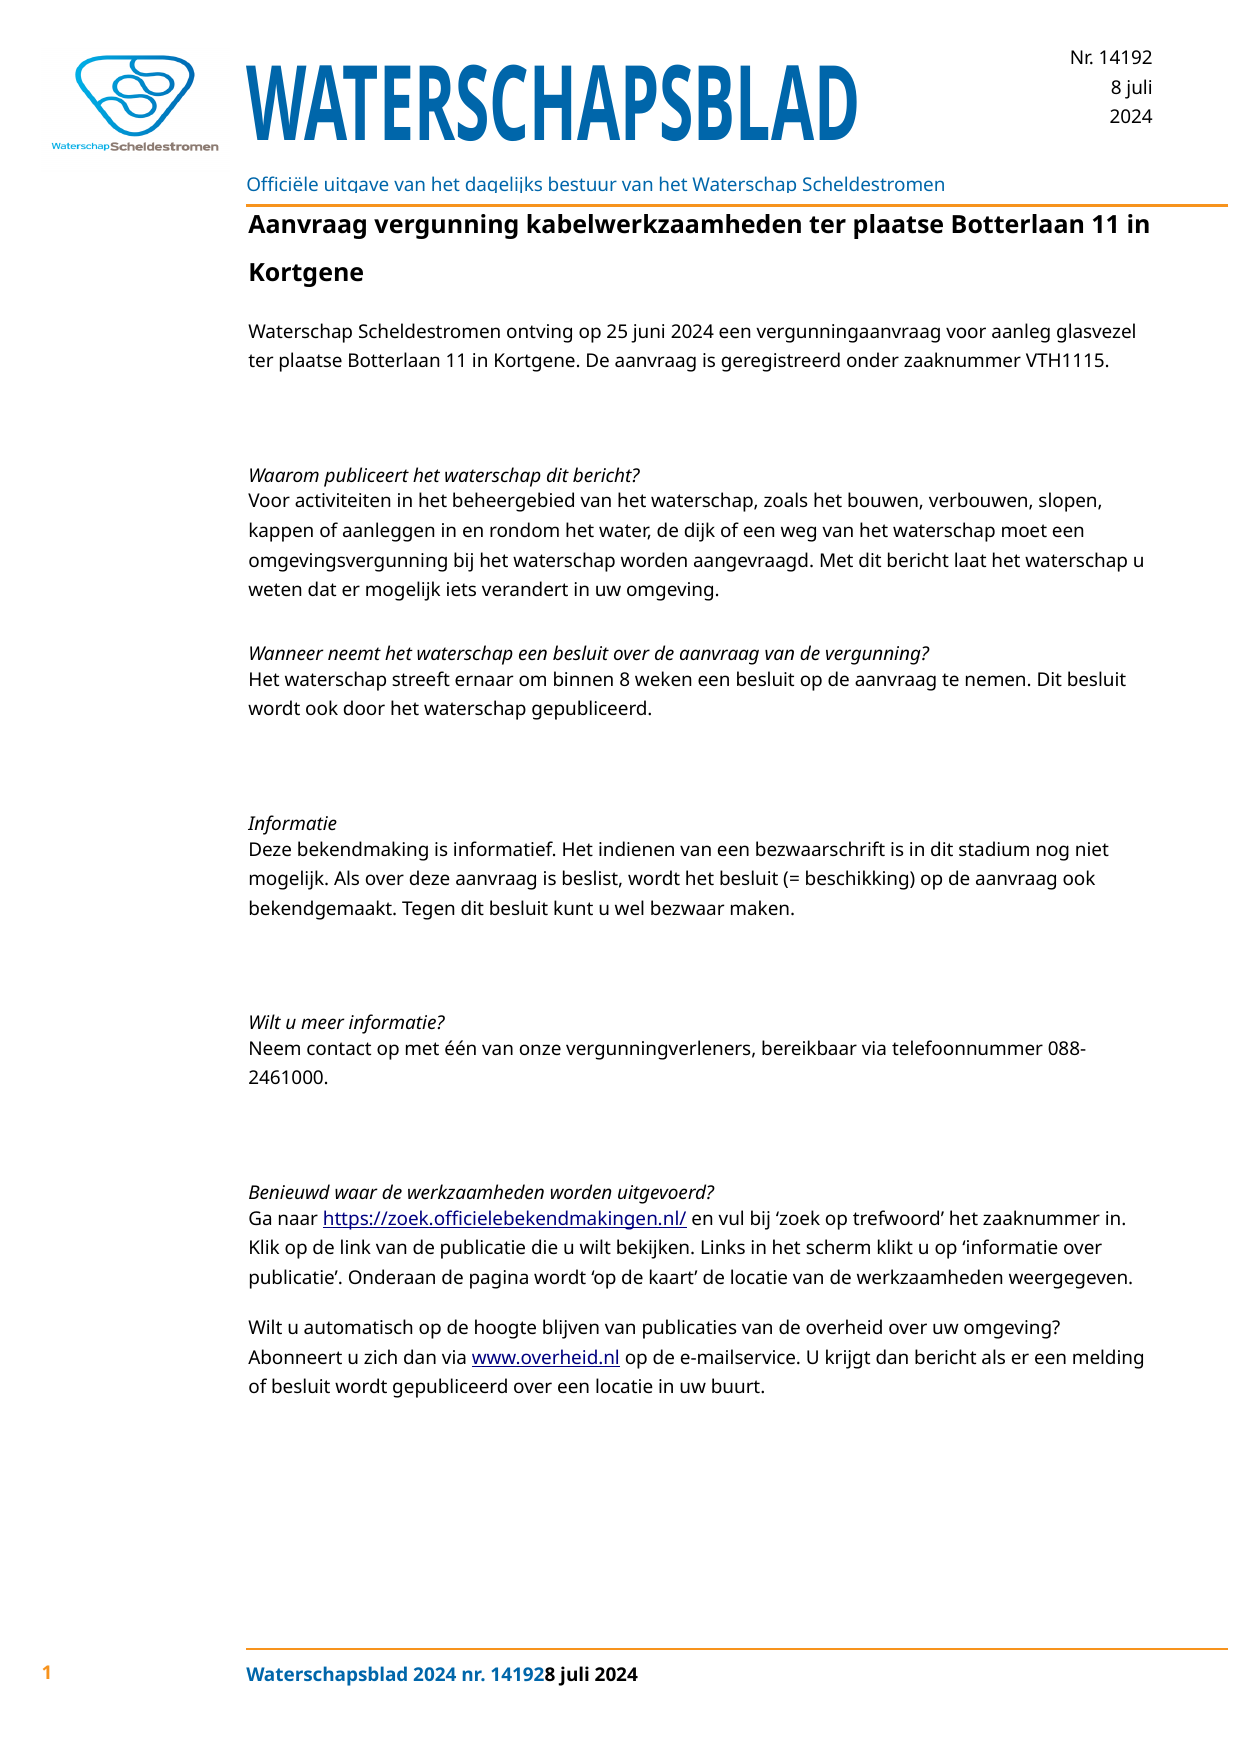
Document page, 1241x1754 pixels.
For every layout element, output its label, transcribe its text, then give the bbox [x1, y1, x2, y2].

text Wanneer neemt het waterschap een besluit over de aanvraag van de vergunning? [248, 640, 1152, 666]
text Informatie [248, 810, 1152, 836]
text Aanvraag vergunning kabelwerkzaamheden ter plaatse Botterlaan 11 in Kortgene [248, 207, 1152, 288]
text Deze bekendmaking is informatief. Het indienen van een bezwaarschrift is in dit stadium nog niet mogelijk. Als over deze aanvraag is beslist, wordt het besluit (= beschikking) op de aanvraag ook bekendgemaakt. Tegen dit besluit kunt u wel bezwaar maken. [248, 836, 1152, 921]
text Waterschap Scheldestromen ontving op 25 juni 2024 een vergunningaanvraag voor aanleg glasvezel ter plaatse Botterlaan 11 in Kortgene. De aanvraag is geregistreerd onder zaaknummer VTH1115. [248, 318, 1152, 373]
text Neem contact op met één van onze vergunningverleners, bereikbaar via telefoonnummer 088-2461000. [248, 1035, 1152, 1090]
text Waarom publiceert het waterschap dit bericht? [248, 462, 1152, 488]
text Voor activiteiten in het beheergebied van het waterschap, zoals het bouwen, verbouwen, slopen, kappen of aanleggen in en rondom het water, de dijk of een weg van het waterschap moet een omgevingsvergunning bij het waterschap worden aangevraagd. Met dit bericht laat het waterschap u weten dat er mogelijk iets verandert in uw omgeving. [248, 488, 1152, 602]
picture [41, 47, 231, 172]
text Wilt u meer informatie? [248, 1009, 1152, 1035]
text Benieuwd waar de werkzaamheden worden uitgevoerd? [248, 1179, 1152, 1205]
text Het waterschap streeft ernaar om binnen 8 weken een besluit op de aanvraag te nemen. Dit besluit wordt ook door het waterschap gepubliceerd. [248, 666, 1152, 721]
text Wilt u automatisch op de hoogte blijven van publicaties van de overheid over uw omgeving? Abonneert u zich dan via www.overheid.nl op de e-mailservice. U krijgt dan bericht als er een melding of besluit wordt gepubliceerd over een locatie in uw buurt. [248, 1314, 1152, 1399]
text Ga naar https://zoek.officielebekendmakingen.nl/ en vul bij ‘zoek op trefwoord’ het zaaknummer in. Klik op de link van de publicatie die u wilt bekijken. Links in het scherm klikt u op ‘informatie over publicatie’. Onderaan de pagina wordt ‘op de kaart’ de locatie van de werkzaamheden weergegeven. [248, 1205, 1152, 1289]
